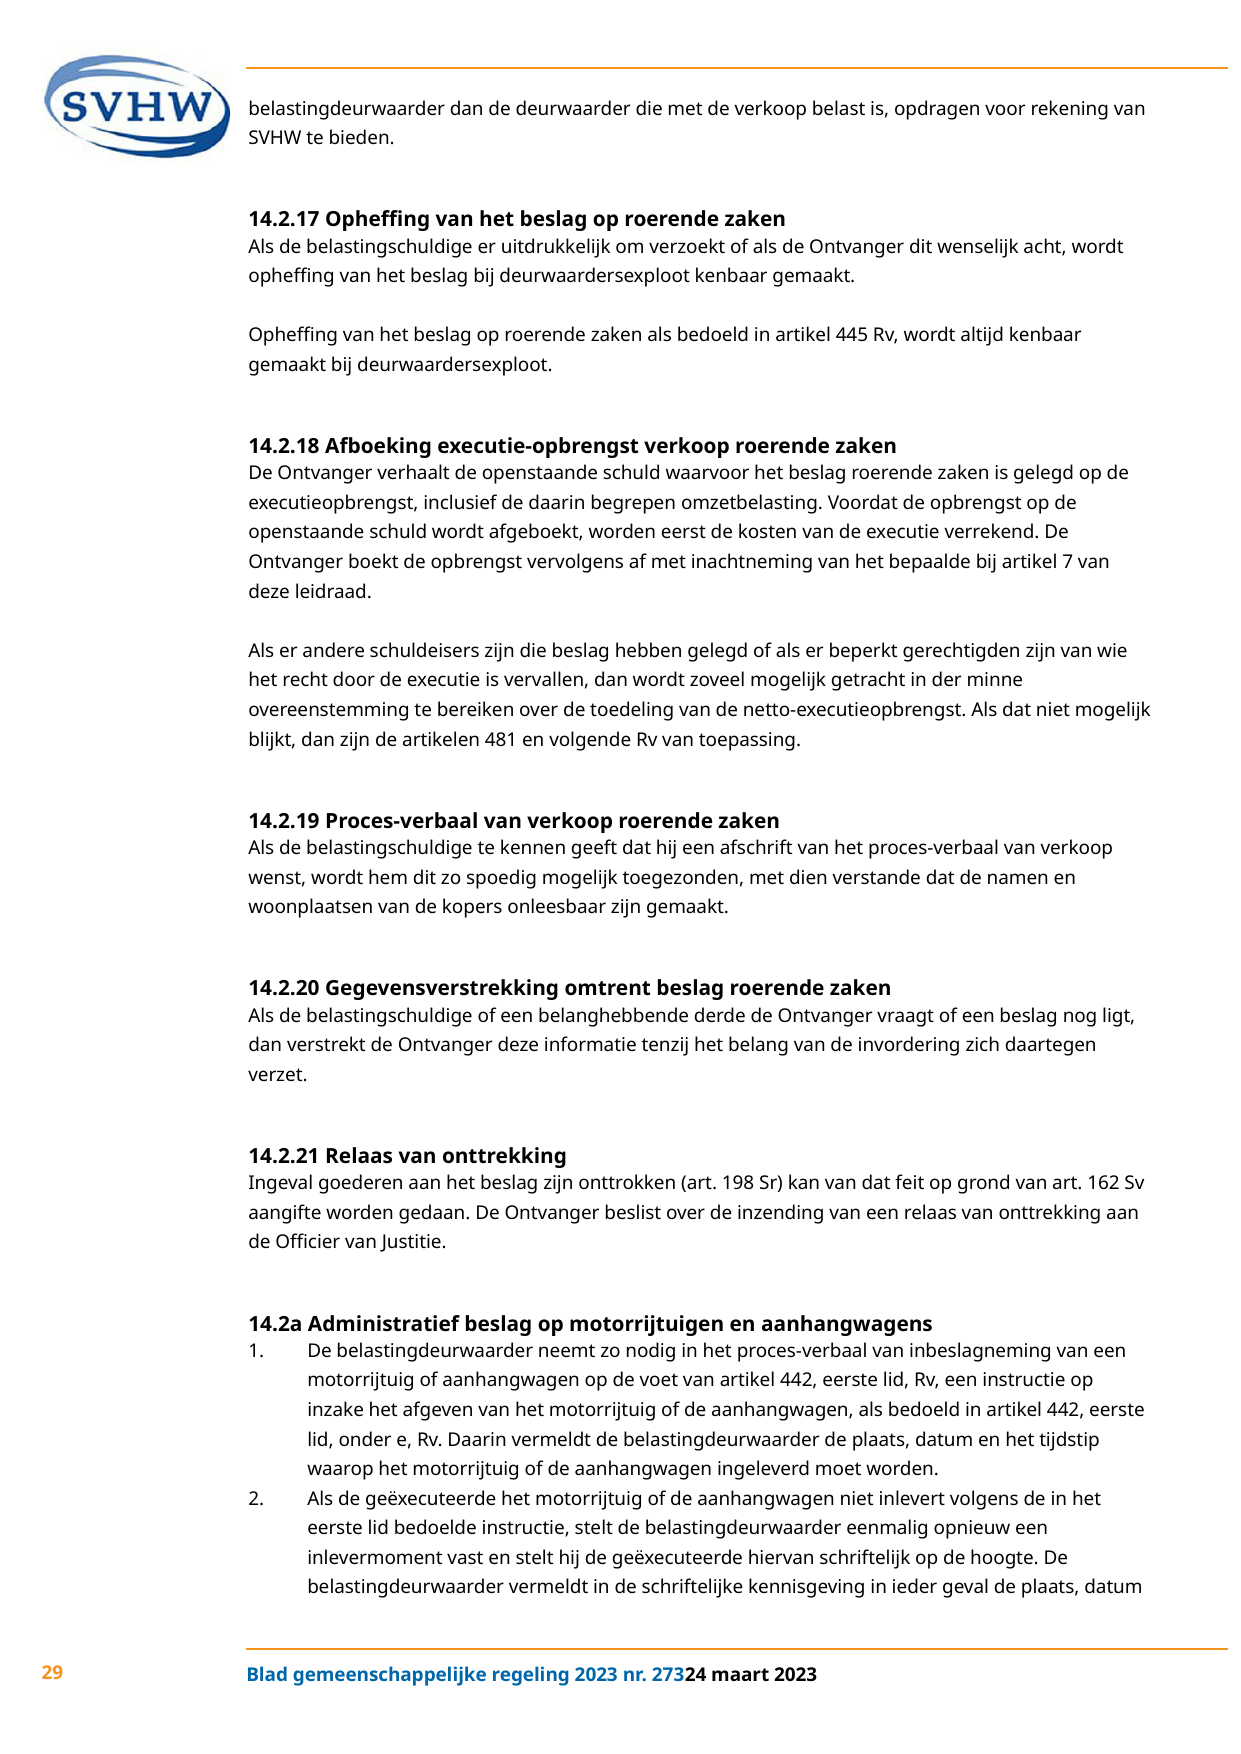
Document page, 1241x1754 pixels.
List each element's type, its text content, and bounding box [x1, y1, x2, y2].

text 14.2.21 Relaas van onttrekking [248, 1141, 1152, 1169]
text Als er andere schuldeisers zijn die beslag hebben gelegd of als er beperkt gerechtigden zijn van wie het recht door de executie is vervallen, dan wordt zoveel mogelijk getracht in der minne overeenstemming te bereiken over de toedeling van de netto-executieopbrengst. Als dat niet mogelijk blijkt, dan zijn de artikelen 481 en volgende Rv van toepassing. [248, 637, 1152, 752]
text 14.2.18 Afboeking executie-opbrengst verkoop roerende zaken [248, 431, 1152, 459]
text Opheffing van het beslag op roerende zaken als bedoeld in artikel 445 Rv, wordt altijd kenbaar gemaakt bij deurwaardersexploot. [248, 322, 1152, 377]
list De belastingdeurwaarder neemt zo nodig in het proces-verbaal van inbeslagneming van een motorrijtuig of aanhangwagen op de voet van artikel 442, eerste lid, Rv, een instructie op inzake het afgeven van het motorrijtuig of de aanhangwagen, als bedoeld in artikel 442, eerste lid, onder e, Rv. Daarin vermeldt de belastingdeurwaarder de plaats, datum en het tijdstip waarop het motorrijtuig of de aanhangwagen ingeleverd moet worden. [248, 1337, 1152, 1481]
text 14.2.19 Proces-verbaal van verkoop roerende zaken [248, 806, 1152, 834]
text Als de belastingschuldige te kennen geeft dat hij een afschrift van het proces-verbaal van verkoop wenst, wordt hem dit zo spoedig mogelijk toegezonden, met dien verstande dat de namen en woonplaatsen van de kopers onleesbaar zijn gemaakt. [248, 834, 1152, 919]
text 14.2a Administratief beslag op motorrijtuigen en aanhangwagens [248, 1309, 1152, 1337]
text Als de belastingschuldige er uitdrukkelijk om verzoekt of als de Ontvanger dit wenselijk acht, wordt opheffing van het beslag bij deurwaardersexploot kenbaar gemaakt. [248, 233, 1152, 288]
text Als de belastingschuldige of een belanghebbende derde de Ontvanger vraagt of een beslag nog ligt, dan verstrekt de Ontvanger deze informatie tenzij het belang van de invordering zich daartegen verzet. [248, 1002, 1152, 1087]
text 14.2.17 Opheffing van het beslag op roerende zaken [248, 204, 1152, 233]
text 14.2.20 Gegevensverstrekking omtrent beslag roerende zaken [248, 973, 1152, 1002]
text Ingeval goederen aan het beslag zijn onttrokken (art. 198 Sr) kan van dat feit op grond van art. 162 Sv aangifte worden gedaan. De Ontvanger beslist over de inzending van een relaas van onttrekking aan de Officier van Justitie. [248, 1169, 1152, 1254]
picture [41, 47, 231, 172]
text belastingdeurwaarder dan de deurwaarder die met de verkoop belast is, opdragen voor rekening van SVHW te bieden. [248, 95, 1152, 150]
text De Ontvanger verhaalt de openstaande schuld waarvoor het beslag roerende zaken is gelegd op de executieopbrengst, inclusief de daarin begrepen omzetbelasting. Voordat de opbrengst op de openstaande schuld wordt afgeboekt, worden eerst de kosten van de executie verrekend. De Ontvanger boekt de opbrengst vervolgens af met inachtneming van het bepaalde bij artikel 7 van deze leidraad. [248, 459, 1152, 604]
list Als de geëxecuteerde het motorrijtuig of de aanhangwagen niet inlevert volgens de in het eerste lid bedoelde instructie, stelt de belastingdeurwaarder eenmalig opnieuw een inlevermoment vast en stelt hij de geëxecuteerde hiervan schriftelijk op de hoogte. De belastingdeurwaarder vermeldt in de schriftelijke kennisgeving in ieder geval de plaats, datum [248, 1485, 1152, 1599]
